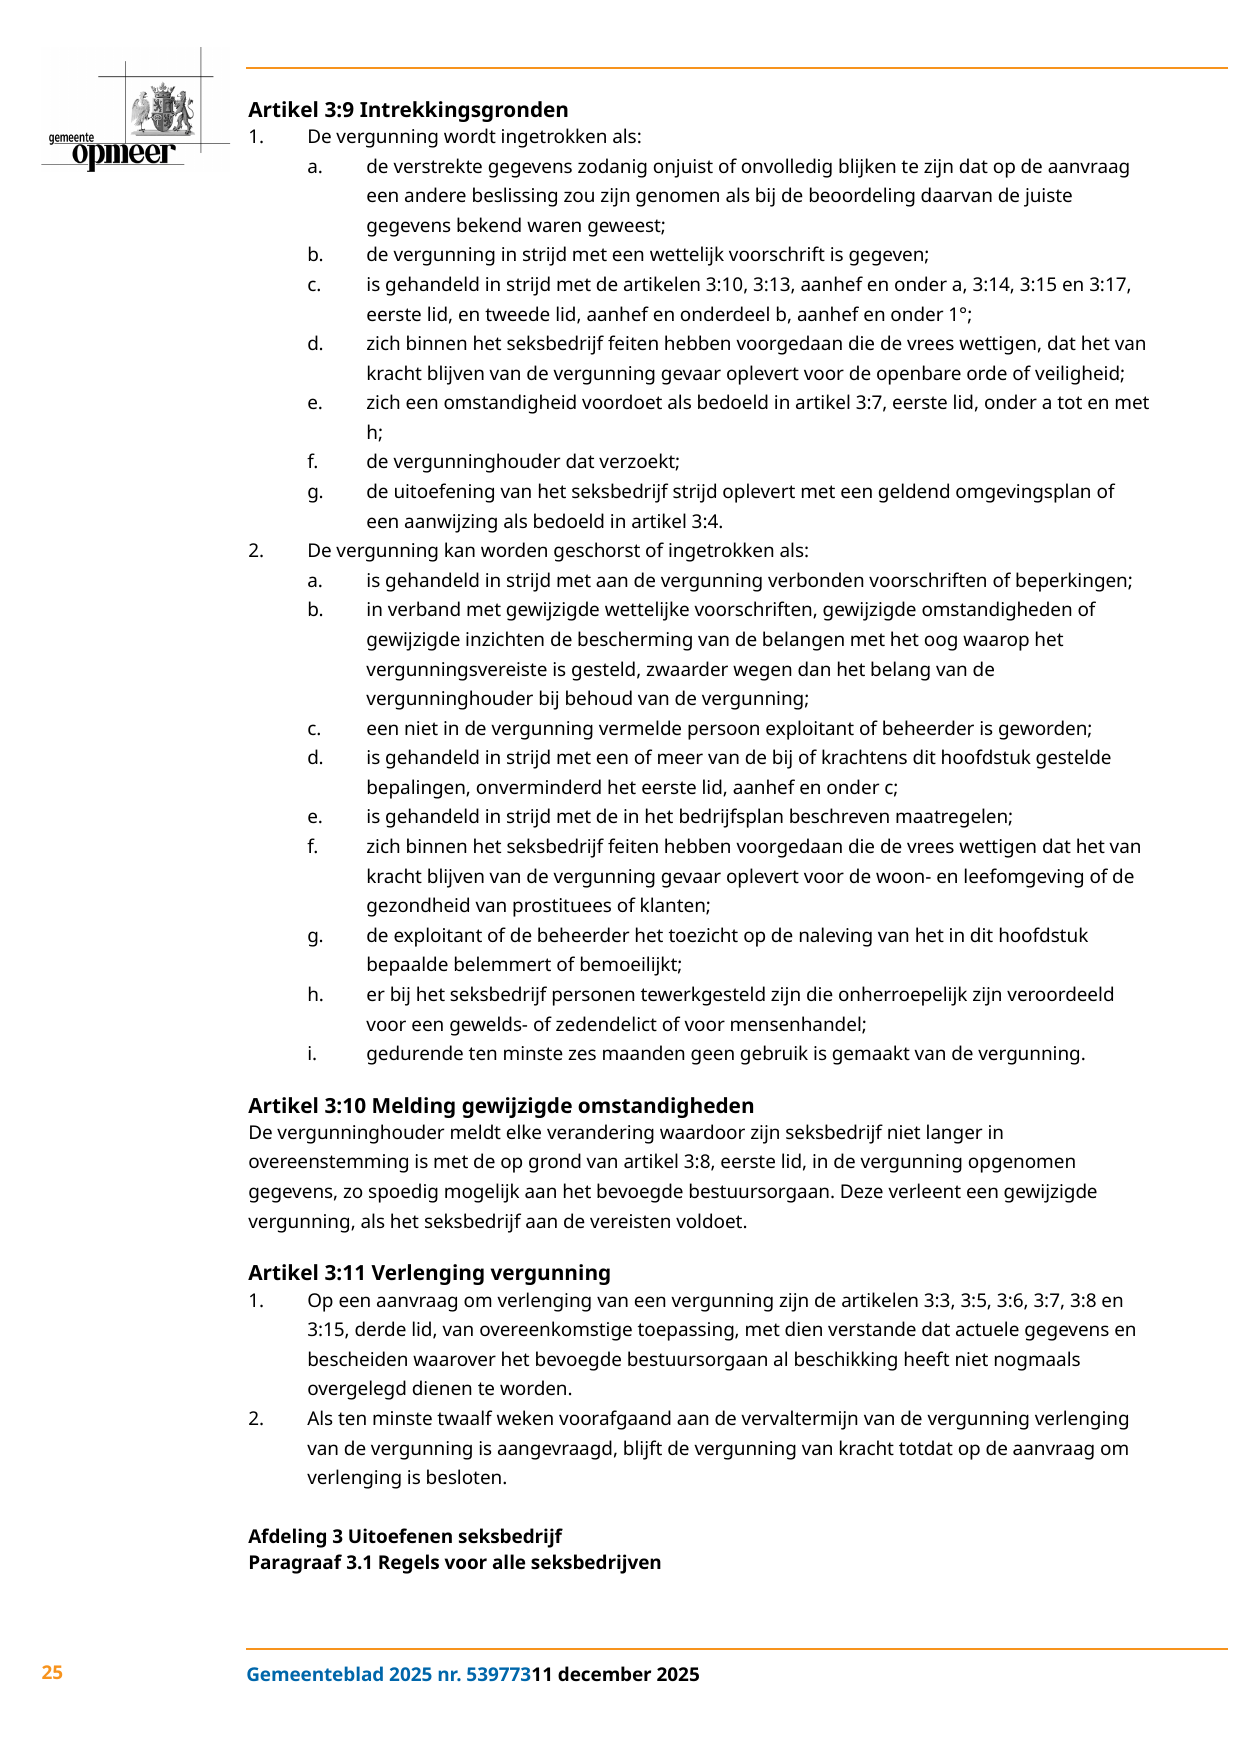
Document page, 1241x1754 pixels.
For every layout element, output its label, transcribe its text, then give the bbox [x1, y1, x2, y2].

picture [41, 47, 231, 172]
text Artikel 3:9 Intrekkingsgronden [248, 95, 1152, 123]
text Artikel 3:11 Verlenging vergunning [248, 1258, 1152, 1287]
list zich binnen het seksbedrijf feiten hebben voorgedaan die de vrees wettigen dat het van kracht blijven van de vergunning gevaar oplevert voor de woon- en leefomgeving of de gezondheid van prostituees of klanten; [307, 833, 1152, 918]
text Afdeling 3 Uitoefenen seksbedrijf [248, 1523, 1152, 1549]
list in verband met gewijzigde wettelijke voorschriften, gewijzigde omstandigheden of gewijzigde inzichten de bescherming van de belangen met het oog waarop het vergunningsvereiste is gesteld, zwaarder wegen dan het belang van de vergunninghouder bij behoud van de vergunning; [307, 597, 1152, 711]
list is gehandeld in strijd met aan de vergunning verbonden voorschriften of beperkingen; [307, 567, 1152, 593]
list Als ten minste twaalf weken voorafgaand aan de vervaltermijn van de vergunning verlenging van de vergunning is aangevraagd, blijft de vergunning van kracht totdat op de aanvraag om verlenging is besloten. [248, 1405, 1152, 1490]
text Artikel 3:10 Melding gewijzigde omstandigheden [248, 1091, 1152, 1119]
text Paragraaf 3.1 Regels voor alle seksbedrijven [248, 1549, 1152, 1575]
list De vergunning kan worden geschorst of ingetrokken als: [248, 537, 1152, 563]
list gedurende ten minste zes maanden geen gebruik is gemaakt van de vergunning. [307, 1040, 1152, 1066]
list de uitoefening van het seksbedrijf strijd oplevert met een geldend omgevingsplan of een aanwijzing als bedoeld in artikel 3:4. [307, 478, 1152, 533]
list de vergunninghouder dat verzoekt; [307, 449, 1152, 474]
list is gehandeld in strijd met een of meer van de bij of krachtens dit hoofdstuk gestelde bepalingen, onverminderd het eerste lid, aanhef en onder c; [307, 744, 1152, 800]
list de exploitant of de beheerder het toezicht op de naleving van het in dit hoofdstuk bepaalde belemmert of bemoeilijkt; [307, 922, 1152, 977]
list is gehandeld in strijd met de artikelen 3:10, 3:13, aanhef en onder a, 3:14, 3:15 en 3:17, eerste lid, en tweede lid, aanhef en onderdeel b, aanhef en onder 1°; [307, 271, 1152, 326]
list zich binnen het seksbedrijf feiten hebben voorgedaan die de vrees wettigen, dat het van kracht blijven van de vergunning gevaar oplevert voor de openbare orde of veiligheid; [307, 330, 1152, 386]
list een niet in de vergunning vermelde persoon exploitant of beheerder is geworden; [307, 715, 1152, 741]
list Op een aanvraag om verlenging van een vergunning zijn de artikelen 3:3, 3:5, 3:6, 3:7, 3:8 en 3:15, derde lid, van overeenkomstige toepassing, met dien verstande dat actuele gegevens en bescheiden waarover het bevoegde bestuursorgaan al beschikking heeft niet nogmaals overgelegd dienen te worden. [248, 1287, 1152, 1401]
list zich een omstandigheid voordoet als bedoeld in artikel 3:7, eerste lid, onder a tot en met h; [307, 389, 1152, 445]
list is gehandeld in strijd met de in het bedrijfsplan beschreven maatregelen; [307, 804, 1152, 829]
text De vergunninghouder meldt elke verandering waardoor zijn seksbedrijf niet langer in overeenstemming is met de op grond van artikel 3:8, eerste lid, in de vergunning opgenomen gegevens, zo spoedig mogelijk aan het bevoegde bestuursorgaan. Deze verleent een gewijzigde vergunning, als het seksbedrijf aan de vereisten voldoet. [248, 1119, 1152, 1234]
list er bij het seksbedrijf personen tewerkgesteld zijn die onherroepelijk zijn veroordeeld voor een gewelds- of zedendelict of voor mensenhandel; [307, 981, 1152, 1036]
list De vergunning wordt ingetrokken als: [248, 123, 1152, 149]
list de verstrekte gegevens zodanig onjuist of onvolledig blijken te zijn dat op de aanvraag een andere beslissing zou zijn genomen als bij de beoordeling daarvan de juiste gegevens bekend waren geweest; [307, 153, 1152, 238]
list de vergunning in strijd met een wettelijk voorschrift is gegeven; [307, 242, 1152, 267]
